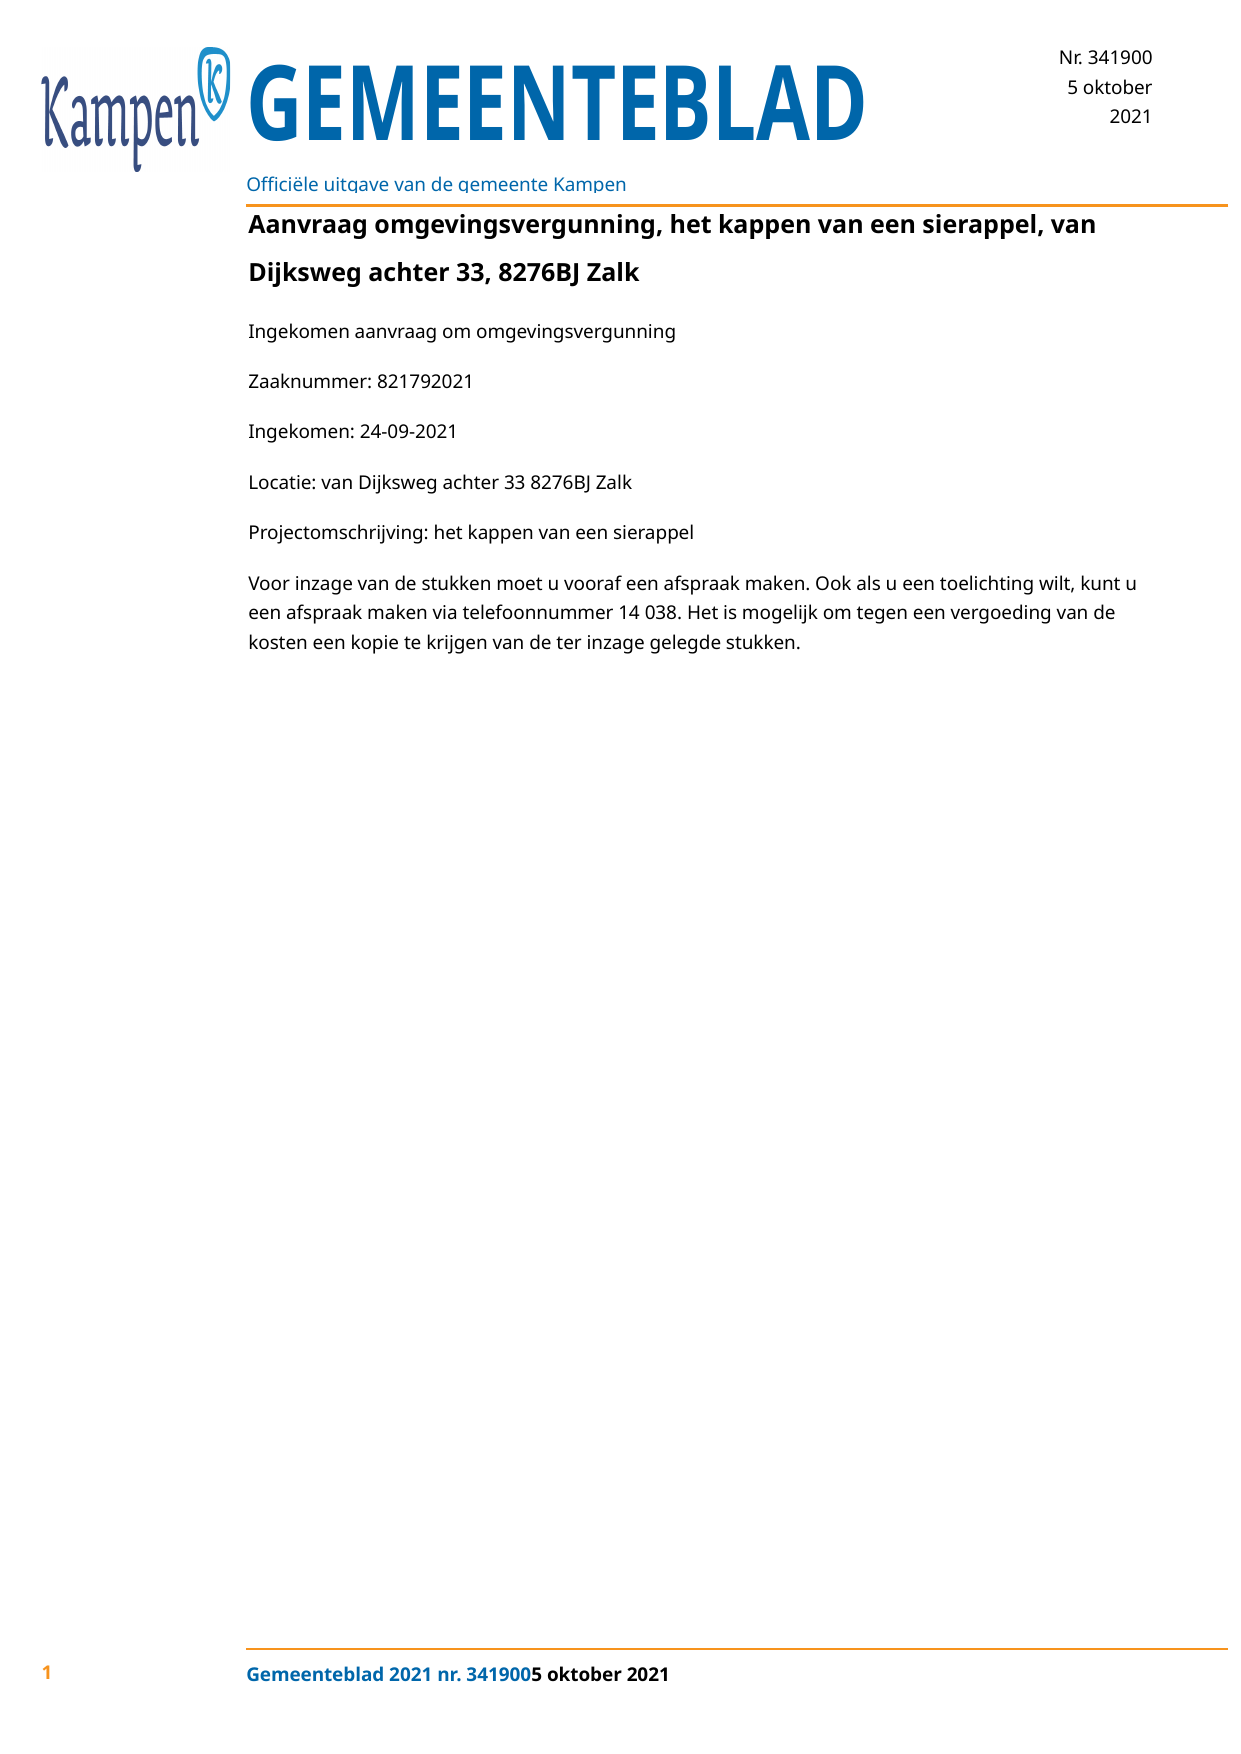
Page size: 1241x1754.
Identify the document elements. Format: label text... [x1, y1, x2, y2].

text Zaaknummer: 821792021 [248, 368, 1152, 394]
text Locatie: van Dijksweg achter 33 8276BJ Zalk [248, 469, 1152, 495]
text Projectomschrijving: het kappen van een sierappel [248, 519, 1152, 545]
picture [41, 47, 231, 172]
text Voor inzage van de stukken moet u vooraf een afspraak maken. Ook als u een toelichting wilt, kunt u een afspraak maken via telefoonnummer 14 038. Het is mogelijk om tegen een vergoeding van de kosten een kopie te krijgen van de ter inzage gelegde stukken. [248, 570, 1152, 655]
text Ingekomen: 24-09-2021 [248, 419, 1152, 444]
text Ingekomen aanvraag om omgevingsvergunning [248, 318, 1152, 344]
text Aanvraag omgevingsvergunning, het kappen van een sierappel, van Dijksweg achter 33, 8276BJ Zalk [248, 207, 1152, 288]
